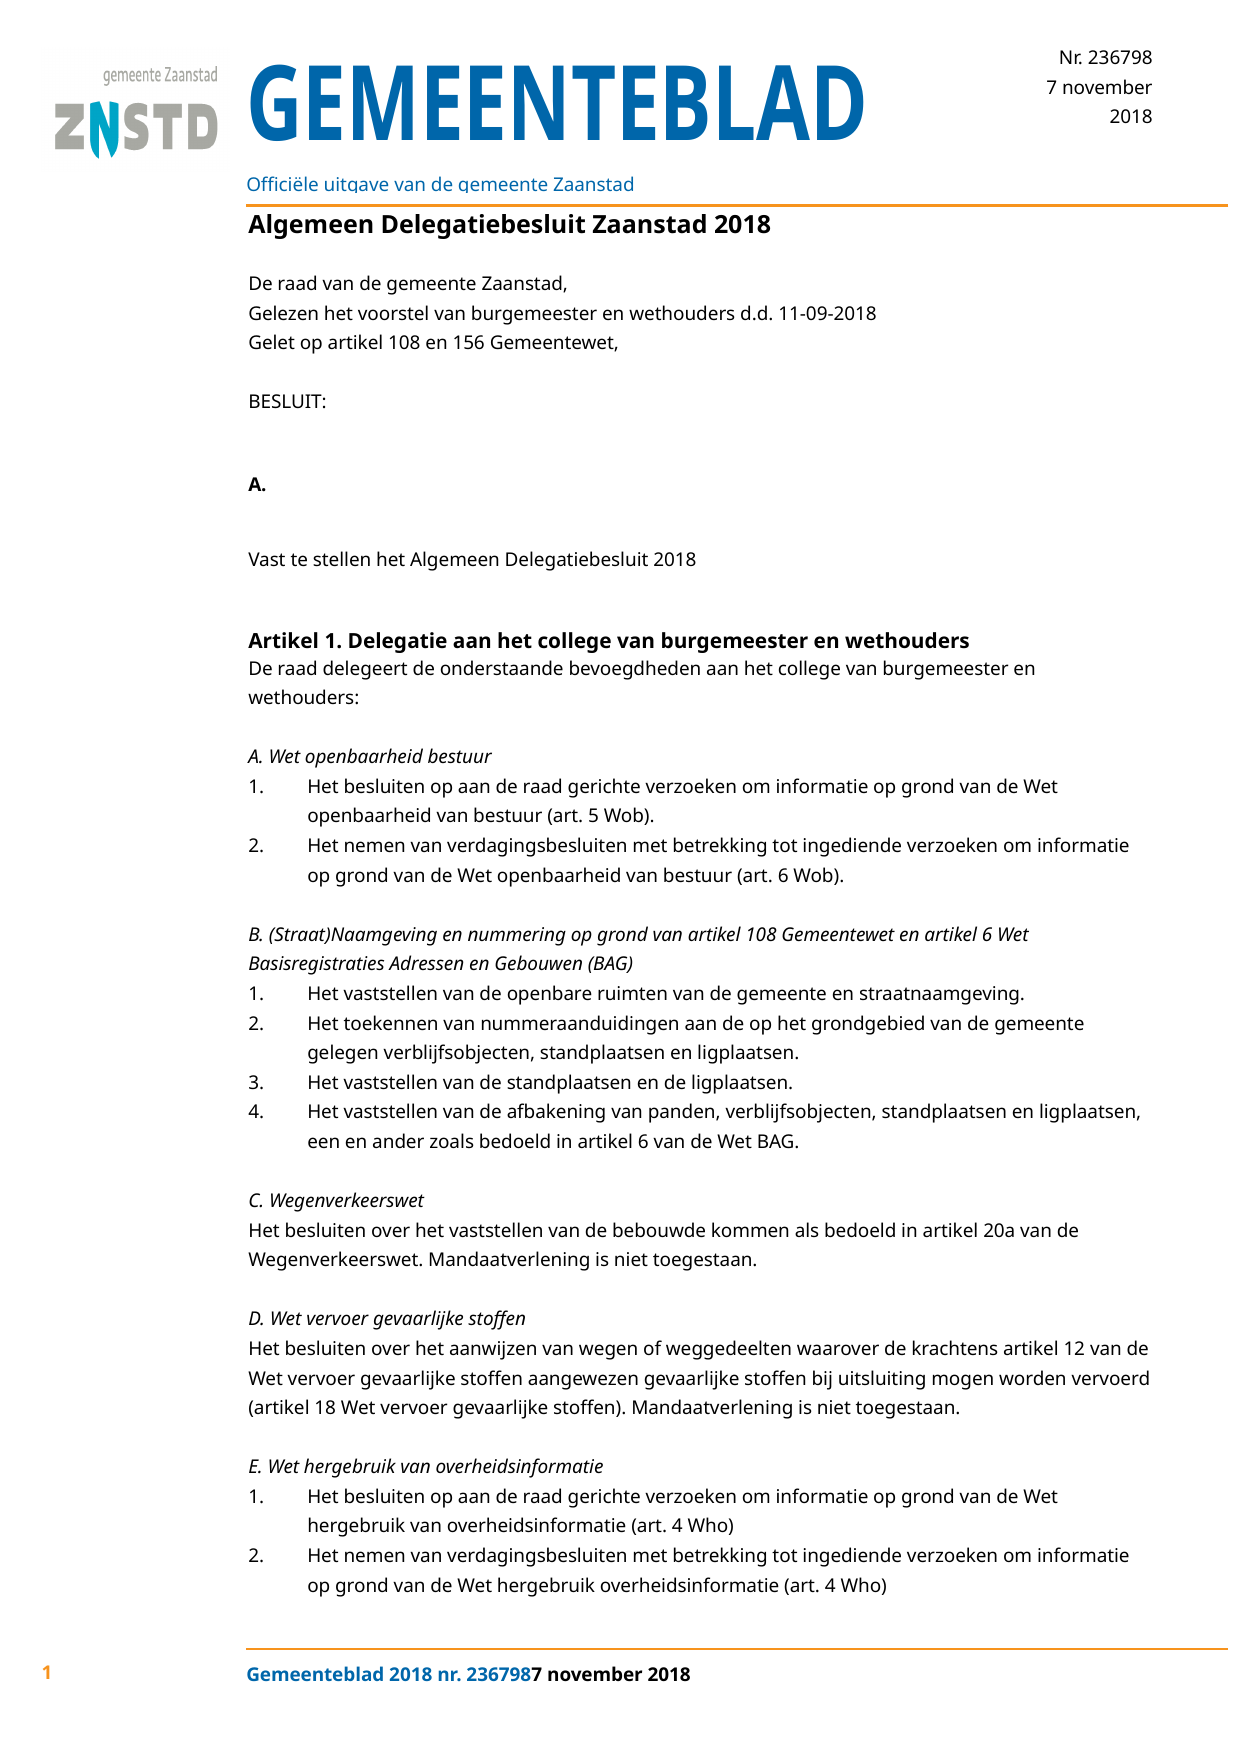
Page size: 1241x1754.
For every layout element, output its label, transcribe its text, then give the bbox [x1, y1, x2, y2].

list Het toekennen van nummeraanduidingen aan de op het grondgebied van de gemeente gelegen verblijfsobjecten, standplaatsen en ligplaatsen. [248, 1010, 1152, 1065]
text Gelezen het voorstel van burgemeester en wethouders d.d. 11-09-2018 [248, 300, 1152, 326]
list Het besluiten op aan de raad gerichte verzoeken om informatie op grond van de Wet hergebruik van overheidsinformatie (art. 4 Who) [248, 1483, 1152, 1538]
text B. (Straat)Naamgeving en nummering op grond van artikel 108 Gemeentewet en artikel 6 Wet Basisregistraties Adressen en Gebouwen (BAG) [248, 921, 1152, 976]
text Algemeen Delegatiebesluit Zaanstad 2018 [248, 207, 1152, 241]
text C. Wegenverkeerswet [248, 1187, 1152, 1213]
text Artikel 1. Delegatie aan het college van burgemeester en wethouders [248, 626, 1152, 655]
picture [41, 47, 231, 172]
text BESLUIT: [248, 389, 1152, 414]
list Het nemen van verdagingsbesluiten met betrekking tot ingediende verzoeken om informatie op grond van de Wet openbaarheid van bestuur (art. 6 Wob). [248, 832, 1152, 888]
text Het besluiten over het vaststellen van de bebouwde kommen als bedoeld in artikel 20a van de Wegenverkeerswet. Mandaatverlening is niet toegestaan. [248, 1217, 1152, 1272]
text E. Wet hergebruik van overheidsinformatie [248, 1453, 1152, 1479]
text De raad delegeert de onderstaande bevoegdheden aan het college van burgemeester en wethouders: [248, 655, 1152, 710]
list Het nemen van verdagingsbesluiten met betrekking tot ingediende verzoeken om informatie op grond van de Wet hergebruik overheidsinformatie (art. 4 Who) [248, 1542, 1152, 1598]
text Het besluiten over het aanwijzen van wegen of weggedeelten waarover de krachtens artikel 12 van de Wet vervoer gevaarlijke stoffen aangewezen gevaarlijke stoffen bij uitsluiting mogen worden vervoerd (artikel 18 Wet vervoer gevaarlijke stoffen). Mandaatverlening is niet toegestaan. [248, 1335, 1152, 1420]
text Gelet op artikel 108 en 156 Gemeentewet, [248, 329, 1152, 355]
list Het vaststellen van de openbare ruimten van de gemeente en straatnaamgeving. [248, 980, 1152, 1006]
list Het vaststellen van de afbakening van panden, verblijfsobjecten, standplaatsen en ligplaatsen, een en ander zoals bedoeld in artikel 6 van de Wet BAG. [248, 1098, 1152, 1154]
text A. [248, 469, 1152, 497]
text A. Wet openbaarheid bestuur [248, 743, 1152, 769]
list Het vaststellen van de standplaatsen en de ligplaatsen. [248, 1069, 1152, 1095]
text De raad van de gemeente Zaanstad, [248, 270, 1152, 296]
text D. Wet vervoer gevaarlijke stoffen [248, 1306, 1152, 1331]
text Vast te stellen het Algemeen Delegatiebesluit 2018 [248, 546, 1152, 572]
list Het besluiten op aan de raad gerichte verzoeken om informatie op grond van de Wet openbaarheid van bestuur (art. 5 Wob). [248, 773, 1152, 828]
